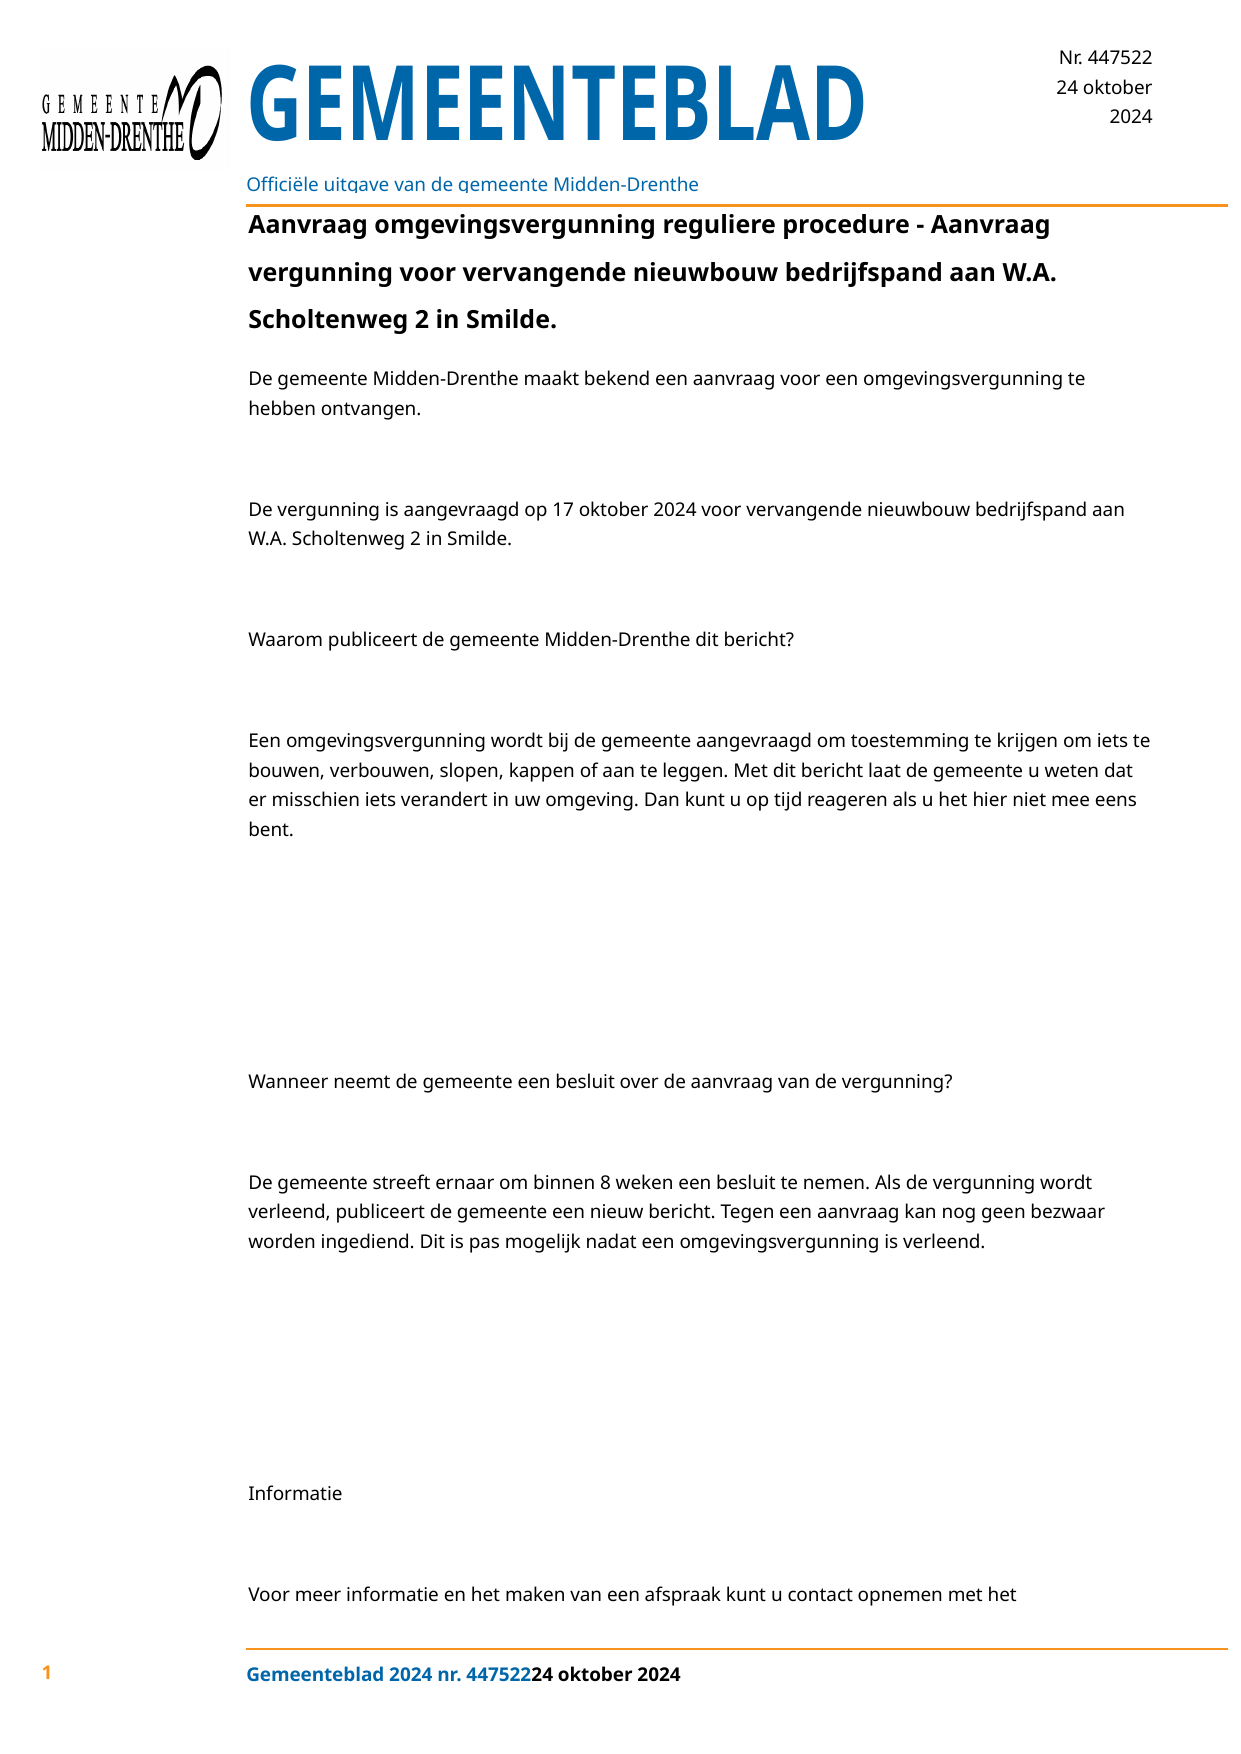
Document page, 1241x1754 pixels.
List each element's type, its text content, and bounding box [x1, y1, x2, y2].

picture [41, 47, 231, 172]
text Wanneer neemt de gemeente een besluit over de aanvraag van de vergunning? [248, 1068, 1152, 1094]
text Voor meer informatie en het maken van een afspraak kunt u contact opnemen met het [248, 1581, 1152, 1607]
text Een omgevingsvergunning wordt bij de gemeente aangevraagd om toestemming te krijgen om iets te bouwen, verbouwen, slopen, kappen of aan te leggen. Met dit bericht laat de gemeente u weten dat er misschien iets verandert in uw omgeving. Dan kunt u op tijd reageren als u het hier niet mee eens bent. [248, 727, 1152, 842]
text De gemeente Midden-Drenthe maakt bekend een aanvraag voor een omgevingsvergunning te hebben ontvangen. [248, 366, 1152, 421]
text De gemeente streeft ernaar om binnen 8 weken een besluit te nemen. Als de vergunning wordt verleend, publiceert de gemeente een nieuw bericht. Tegen een aanvraag kan nog geen bezwaar worden ingediend. Dit is pas mogelijk nadat een omgevingsvergunning is verleend. [248, 1169, 1152, 1254]
text Waarom publiceert de gemeente Midden-Drenthe dit bericht? [248, 626, 1152, 652]
text Aanvraag omgevingsvergunning reguliere procedure - Aanvraag vergunning voor vervangende nieuwbouw bedrijfspand aan W.A. Scholtenweg 2 in Smilde. [248, 207, 1152, 336]
text Informatie [248, 1480, 1152, 1506]
text De vergunning is aangevraagd op 17 oktober 2024 voor vervangende nieuwbouw bedrijfspand aan W.A. Scholtenweg 2 in Smilde. [248, 496, 1152, 551]
